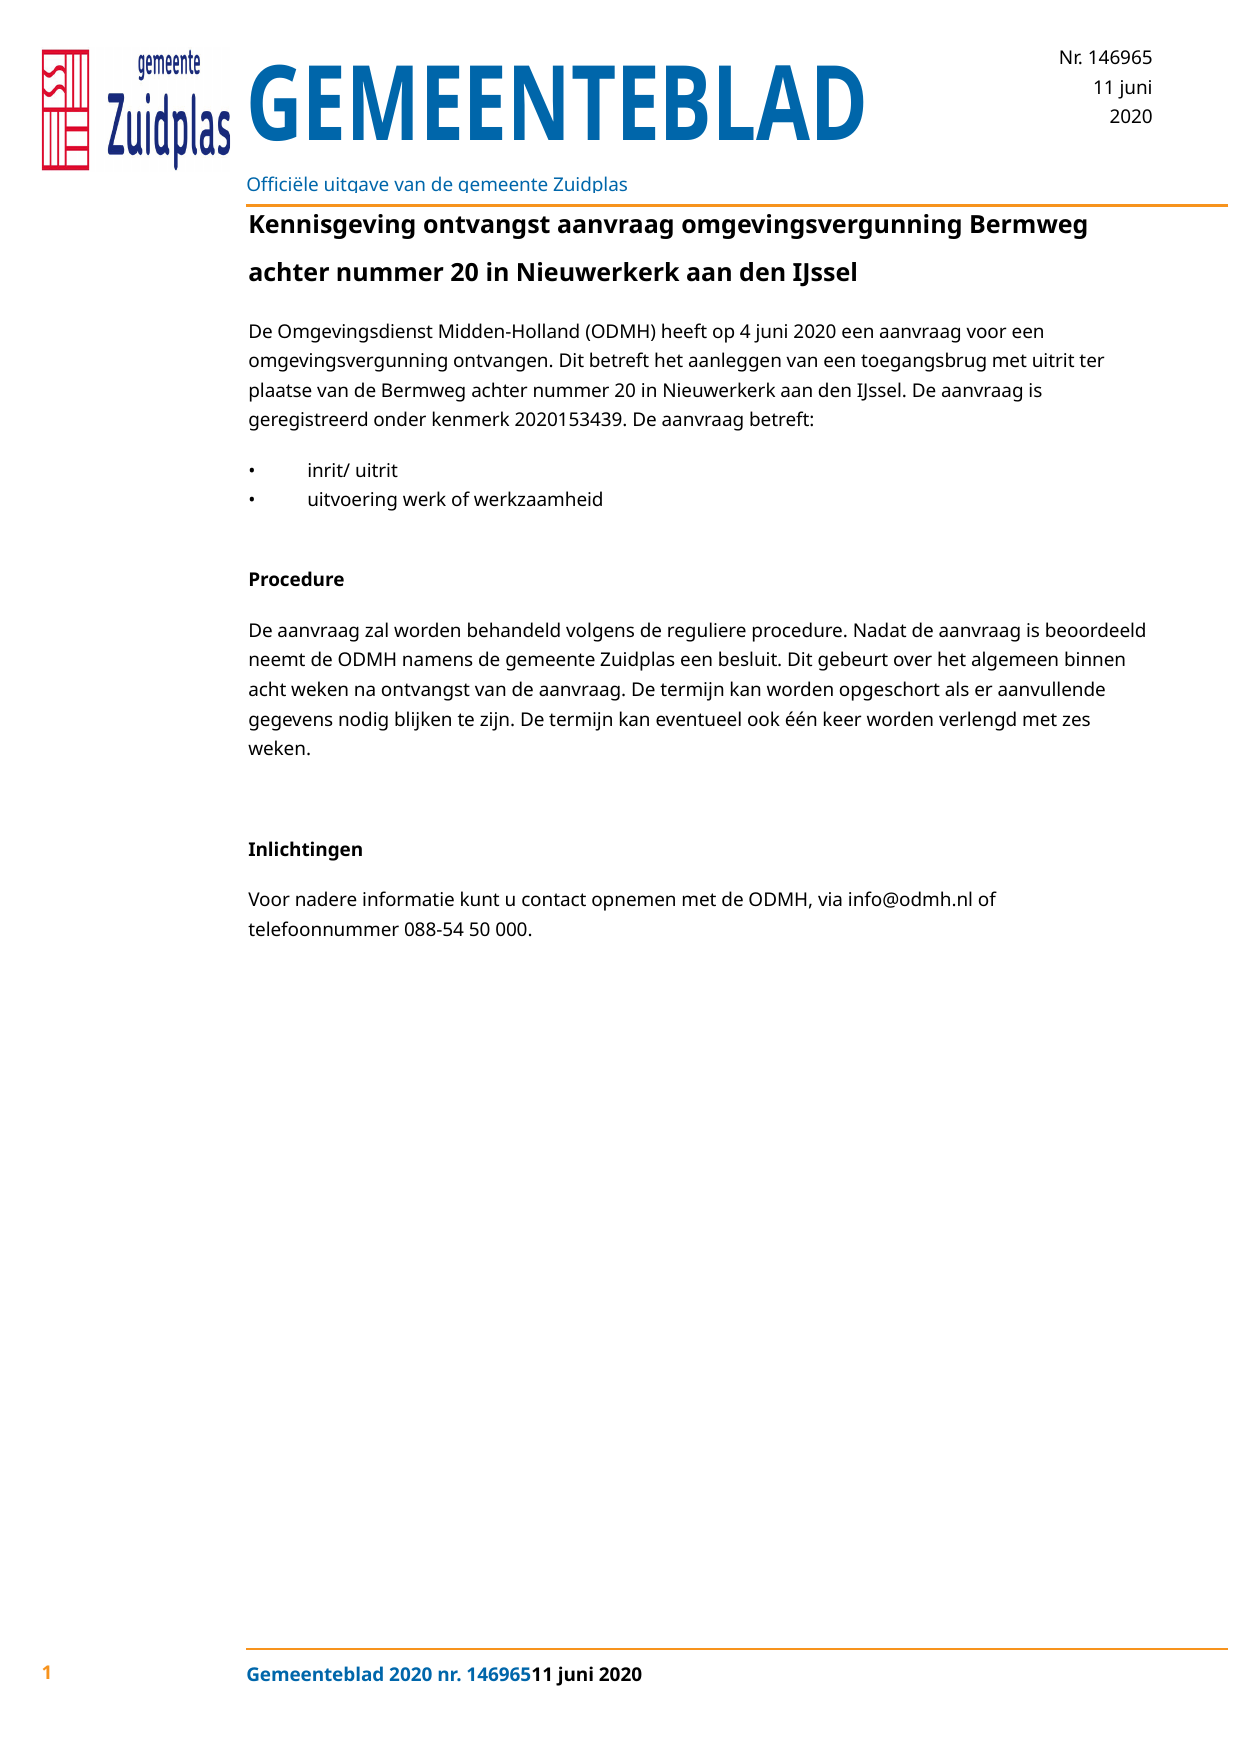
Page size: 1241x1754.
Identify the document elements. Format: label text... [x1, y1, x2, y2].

list uitvoering werk of werkzaamheid [248, 487, 1152, 512]
text Kennisgeving ontvangst aanvraag omgevingsvergunning Bermweg achter nummer 20 in Nieuwerkerk aan den IJssel [248, 207, 1152, 288]
list inrit/ uitrit [248, 457, 1152, 483]
text De aanvraag zal worden behandeld volgens de reguliere procedure. Nadat de aanvraag is beoordeeld neemt de ODMH namens de gemeente Zuidplas een besluit. Dit gebeurt over het algemeen binnen acht weken na ontvangst van de aanvraag. De termijn kan worden opgeschort als er aanvullende gegevens nodig blijken te zijn. De termijn kan eventueel ook één keer worden verlengd met zes weken. [248, 617, 1152, 761]
text Procedure [248, 567, 1152, 592]
picture [41, 47, 231, 172]
text Voor nadere informatie kunt u contact opnemen met de ODMH, via info@odmh.nl of telefoonnummer 088-54 50 000. [248, 887, 1152, 942]
text Inlichtingen [248, 836, 1152, 862]
text De Omgevingsdienst Midden-Holland (ODMH) heeft op 4 juni 2020 een aanvraag voor een omgevingsvergunning ontvangen. Dit betreft het aanleggen van een toegangsbrug met uitrit ter plaatse van de Bermweg achter nummer 20 in Nieuwerkerk aan den IJssel. De aanvraag is geregistreerd onder kenmerk 2020153439. De aanvraag betreft: [248, 318, 1152, 432]
